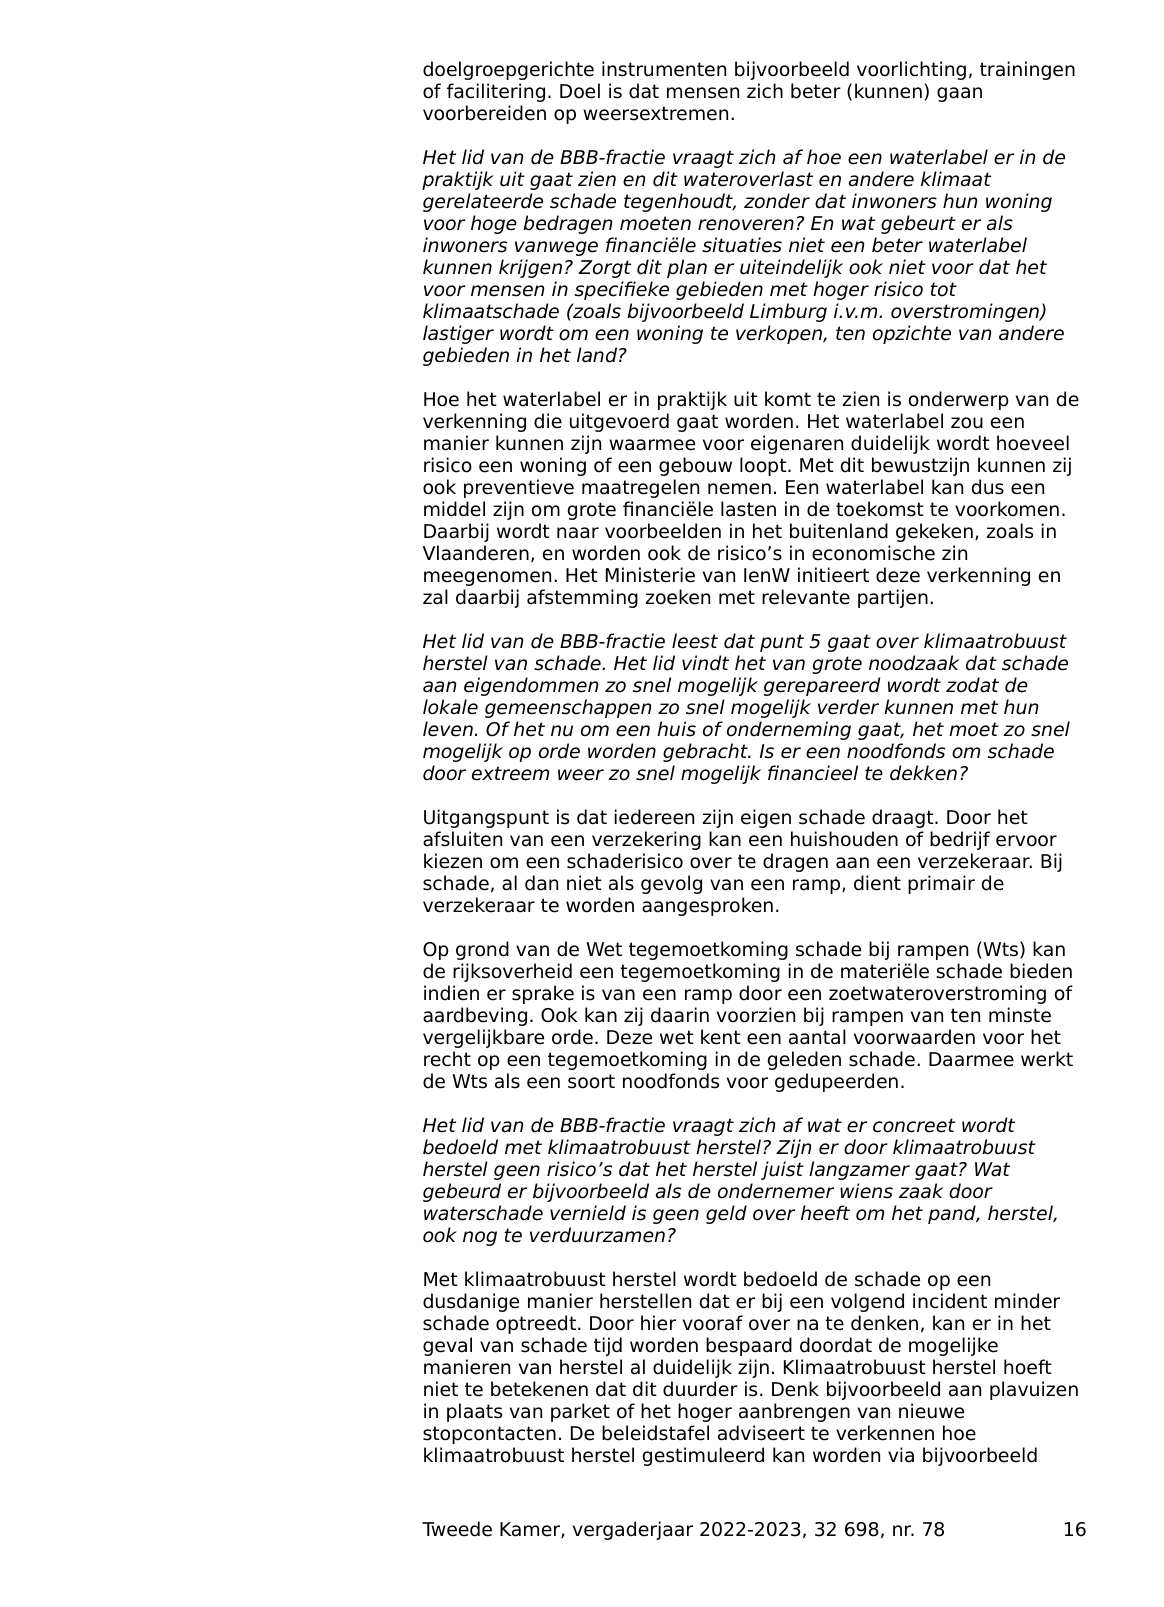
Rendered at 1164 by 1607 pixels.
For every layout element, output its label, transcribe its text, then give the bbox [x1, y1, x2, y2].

text Hoe het waterlabel er in praktijk uit komt te zien is onderwerp van de verkenning die uitgevoerd gaat worden. Het waterlabel zou een manier kunnen zijn waarmee voor eigenaren duidelijk wordt hoeveel risico een woning of een gebouw loopt. Met dit bewustzijn kunnen zij ook preventieve maatregelen nemen. Een waterlabel kan dus een middel zijn om grote financiële lasten in de toekomst te voorkomen. Daarbij wordt naar voorbeelden in het buitenland gekeken, zoals in Vlaanderen, en worden ook de risico’s in economische zin meegenomen. Het Ministerie van IenW initieert deze verkenning en zal daarbij afstemming zoeken met relevante partijen. [422, 389, 1087, 609]
text Uitgangspunt is dat iedereen zijn eigen schade draagt. Door het afsluiten van een verzekering kan een huishouden of bedrijf ervoor kiezen om een schaderisico over te dragen aan een verzekeraar. Bij schade, al dan niet als gevolg van een ramp, dient primair de verzekeraar te worden aangesproken. [422, 807, 1087, 917]
text Het lid van de BBB-fractie vraagt zich af hoe een waterlabel er in de praktijk uit gaat zien en dit wateroverlast en andere klimaat gerelateerde schade tegenhoudt, zonder dat inwoners hun woning voor hoge bedragen moeten renoveren? En wat gebeurt er als inwoners vanwege financiële situaties niet een beter waterlabel kunnen krijgen? Zorgt dit plan er uiteindelijk ook niet voor dat het voor mensen in specifieke gebieden met hoger risico tot klimaatschade (zoals bijvoorbeeld Limburg i.v.m. overstromingen) lastiger wordt om een woning te verkopen, ten opzichte van andere gebieden in het land? [422, 147, 1087, 367]
text Het lid van de BBB-fractie vraagt zich af wat er concreet wordt bedoeld met klimaatrobuust herstel? Zijn er door klimaatrobuust herstel geen risico’s dat het herstel juist langzamer gaat? Wat gebeurd er bijvoorbeeld als de ondernemer wiens zaak door waterschade vernield is geen geld over heeft om het pand, herstel, ook nog te verduurzamen? [422, 1115, 1087, 1247]
text Het lid van de BBB-fractie leest dat punt 5 gaat over klimaatrobuust herstel van schade. Het lid vindt het van grote noodzaak dat schade aan eigendommen zo snel mogelijk gerepareerd wordt zodat de lokale gemeenschappen zo snel mogelijk verder kunnen met hun leven. Of het nu om een huis of onderneming gaat, het moet zo snel mogelijk op orde worden gebracht. Is er een noodfonds om schade door extreem weer zo snel mogelijk financieel te dekken? [422, 631, 1087, 785]
text Met klimaatrobuust herstel wordt bedoeld de schade op een dusdanige manier herstellen dat er bij een volgend incident minder schade optreedt. Door hier vooraf over na te denken, kan er in het geval van schade tijd worden bespaard doordat de mogelijke manieren van herstel al duidelijk zijn. Klimaatrobuust herstel hoeft niet te betekenen dat dit duurder is. Denk bijvoorbeeld aan plavuizen in plaats van parket of het hoger aanbrengen van nieuwe stopcontacten. De beleidstafel adviseert te verkennen hoe klimaatrobuust herstel gestimuleerd kan worden via bijvoorbeeld [422, 1269, 1087, 1467]
text Op grond van de Wet tegemoetkoming schade bij rampen (Wts) kan de rijksoverheid een tegemoetkoming in de materiële schade bieden indien er sprake is van een ramp door een zoetwateroverstroming of aardbeving. Ook kan zij daarin voorzien bij rampen van ten minste vergelijkbare orde. Deze wet kent een aantal voorwaarden voor het recht op een tegemoetkoming in de geleden schade. Daarmee werkt de Wts als een soort noodfonds voor gedupeerden. [422, 939, 1087, 1093]
text doelgroepgerichte instrumenten bijvoorbeeld voorlichting, trainingen of facilitering. Doel is dat mensen zich beter (kunnen) gaan voorbereiden op weersextremen. [422, 59, 1087, 125]
